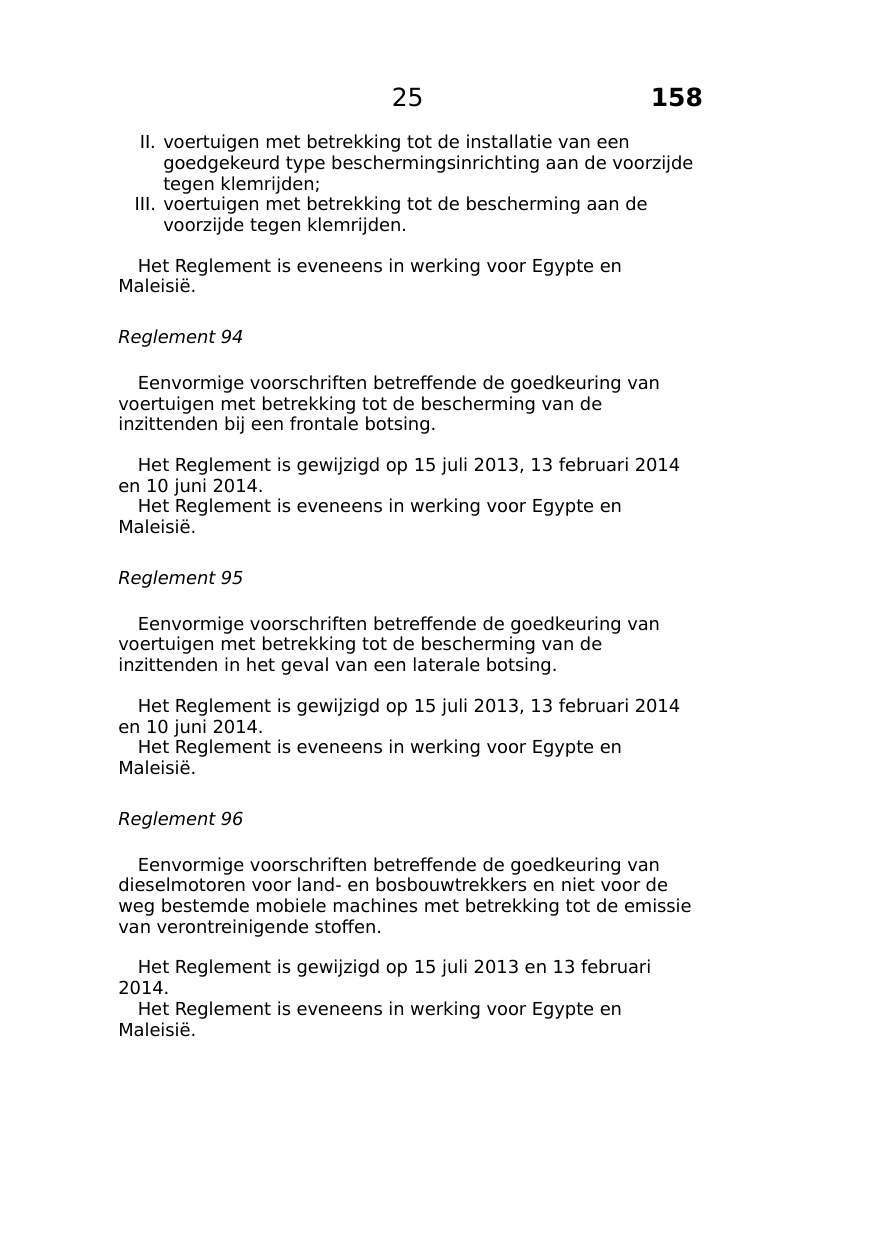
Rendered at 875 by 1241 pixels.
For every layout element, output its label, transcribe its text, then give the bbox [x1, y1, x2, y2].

subtitle Reglement 94 [118, 327, 703, 348]
text Eenvormige voorschriften betreffende de goedkeuring van dieselmotoren voor land- en bosbouwtrekkers en niet voor de weg bestemde mobiele machines met betrekking tot de emissie van verontreinigende stoffen. [118, 854, 703, 937]
subtitle Reglement 96 [118, 809, 703, 829]
text Het Reglement is gewijzigd op 15 juli 2013, 13 februari 2014 en 10 juni 2014. [118, 696, 703, 737]
text III. voertuigen met betrekking tot de bescherming aan de voorzijde tegen klemrijden. [118, 194, 703, 236]
subtitle Reglement 95 [118, 568, 703, 588]
text Het Reglement is gewijzigd op 15 juli 2013 en 13 februari 2014. [118, 957, 703, 999]
text II. voertuigen met betrekking tot de installatie van een goedgekeurd type beschermingsinrichting aan de voorzijde tegen klemrijden; [118, 132, 703, 194]
text Het Reglement is eveneens in werking voor Egypte en Maleisië. [118, 737, 703, 779]
text Eenvormige voorschriften betreffende de goedkeuring van voertuigen met betrekking tot de bescherming van de inzittenden in het geval van een laterale botsing. [118, 613, 703, 676]
text Het Reglement is eveneens in werking voor Egypte en Maleisië. [118, 256, 703, 297]
text Het Reglement is eveneens in werking voor Egypte en Maleisië. [118, 496, 703, 538]
text Het Reglement is eveneens in werking voor Egypte en Maleisië. [118, 999, 703, 1040]
text Het Reglement is gewijzigd op 15 juli 2013, 13 februari 2014 en 10 juni 2014. [118, 455, 703, 496]
text Eenvormige voorschriften betreffende de goedkeuring van voertuigen met betrekking tot de bescherming van de inzittenden bij een frontale botsing. [118, 373, 703, 435]
